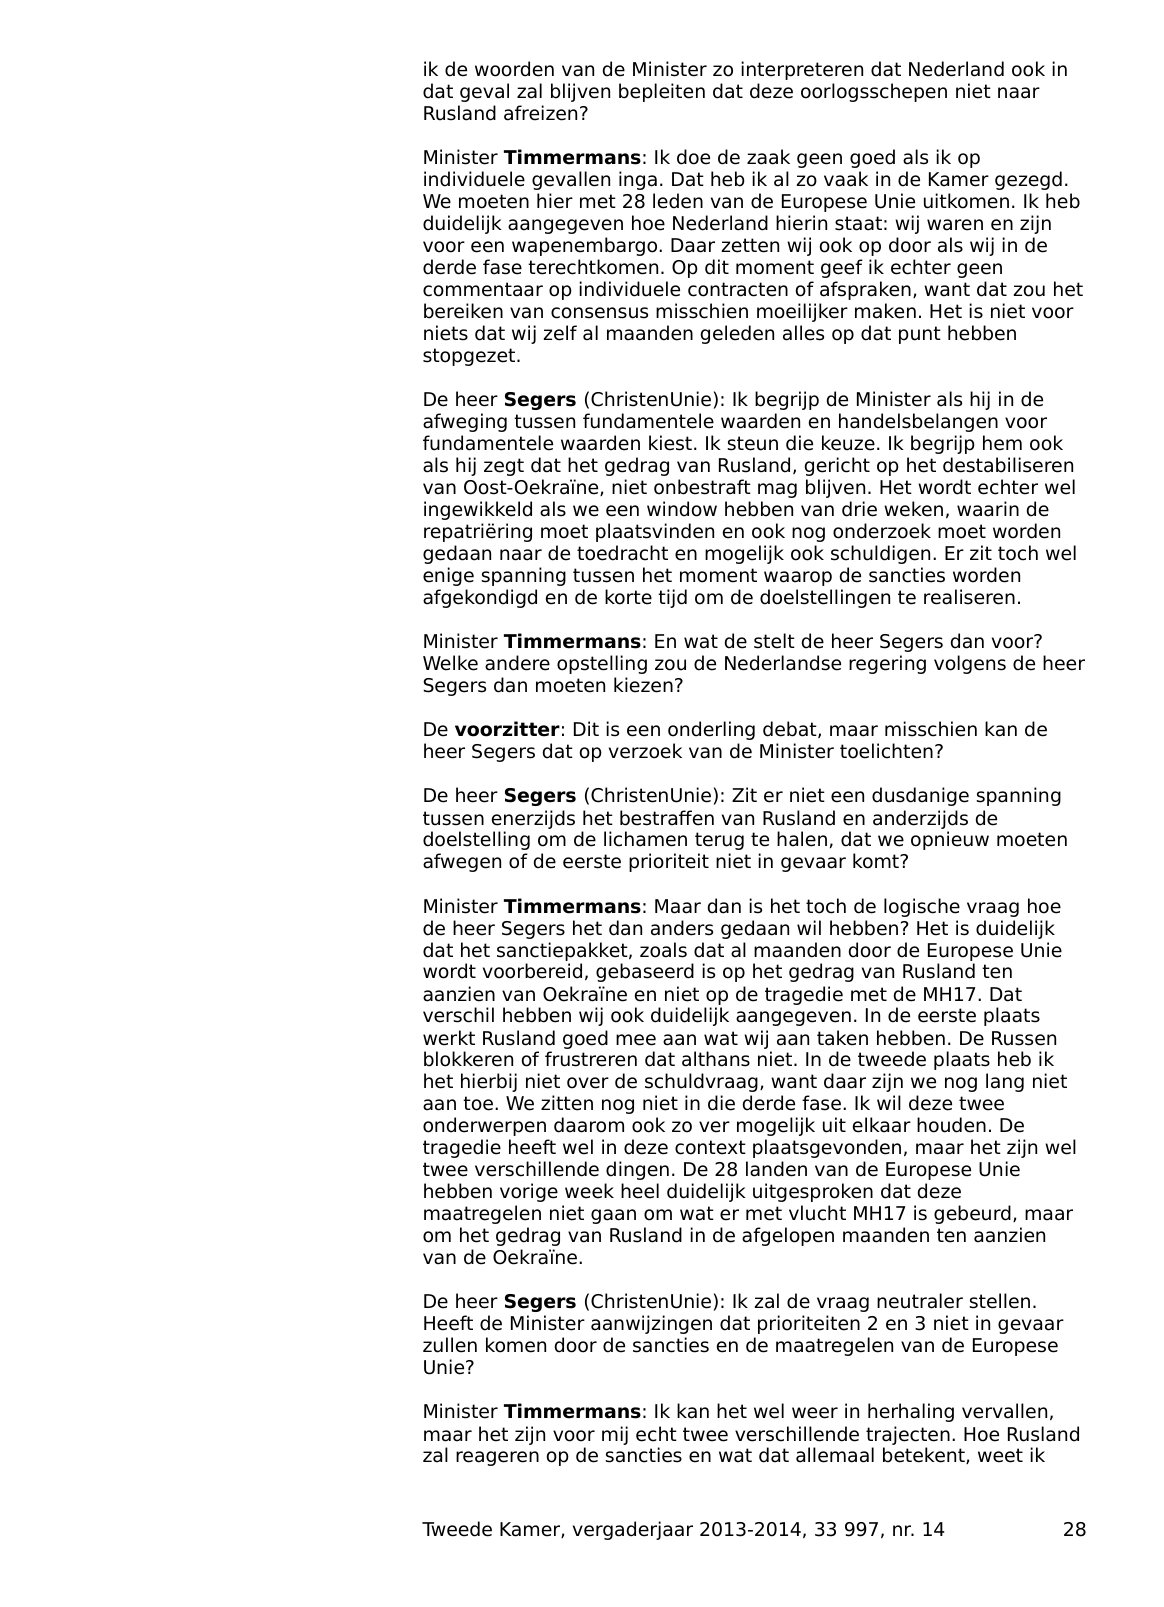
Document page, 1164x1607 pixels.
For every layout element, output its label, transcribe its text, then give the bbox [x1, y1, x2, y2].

text Minister Timmermans: Ik doe de zaak geen goed als ik op individuele gevallen inga. Dat heb ik al zo vaak in de Kamer gezegd. We moeten hier met 28 leden van de Europese Unie uitkomen. Ik heb duidelijk aangegeven hoe Nederland hierin staat: wij waren en zijn voor een wapenembargo. Daar zetten wij ook op door als wij in de derde fase terechtkomen. Op dit moment geef ik echter geen commentaar op individuele contracten of afspraken, want dat zou het bereiken van consensus misschien moeilijker maken. Het is niet voor niets dat wij zelf al maanden geleden alles op dat punt hebben stopgezet. [422, 147, 1087, 367]
text De heer Segers (ChristenUnie): Ik begrijp de Minister als hij in de afweging tussen fundamentele waarden en handelsbelangen voor fundamentele waarden kiest. Ik steun die keuze. Ik begrijp hem ook als hij zegt dat het gedrag van Rusland, gericht op het destabiliseren van Oost-Oekraïne, niet onbestraft mag blijven. Het wordt echter wel ingewikkeld als we een window hebben van drie weken, waarin de repatriëring moet plaatsvinden en ook nog onderzoek moet worden gedaan naar de toedracht en mogelijk ook schuldigen. Er zit toch wel enige spanning tussen het moment waarop de sancties worden afgekondigd en de korte tijd om de doelstellingen te realiseren. [422, 389, 1087, 609]
text De voorzitter: Dit is een onderling debat, maar misschien kan de heer Segers dat op verzoek van de Minister toelichten? [422, 719, 1087, 763]
text Minister Timmermans: En wat de stelt de heer Segers dan voor? Welke andere opstelling zou de Nederlandse regering volgens de heer Segers dan moeten kiezen? [422, 631, 1087, 697]
text Minister Timmermans: Maar dan is het toch de logische vraag hoe de heer Segers het dan anders gedaan wil hebben? Het is duidelijk dat het sanctiepakket, zoals dat al maanden door de Europese Unie wordt voorbereid, gebaseerd is op het gedrag van Rusland ten aanzien van Oekraïne en niet op de tragedie met de MH17. Dat verschil hebben wij ook duidelijk aangegeven. In de eerste plaats werkt Rusland goed mee aan wat wij aan taken hebben. De Russen blokkeren of frustreren dat althans niet. In de tweede plaats heb ik het hierbij niet over de schuldvraag, want daar zijn we nog lang niet aan toe. We zitten nog niet in die derde fase. Ik wil deze twee onderwerpen daarom ook zo ver mogelijk uit elkaar houden. De tragedie heeft wel in deze context plaatsgevonden, maar het zijn wel twee verschillende dingen. De 28 landen van de Europese Unie hebben vorige week heel duidelijk uitgesproken dat deze maatregelen niet gaan om wat er met vlucht MH17 is gebeurd, maar om het gedrag van Rusland in de afgelopen maanden ten aanzien van de Oekraïne. [422, 896, 1087, 1269]
text ik de woorden van de Minister zo interpreteren dat Nederland ook in dat geval zal blijven bepleiten dat deze oorlogsschepen niet naar Rusland afreizen? [422, 59, 1087, 125]
text De heer Segers (ChristenUnie): Zit er niet een dusdanige spanning tussen enerzijds het bestraffen van Rusland en anderzijds de doelstelling om de lichamen terug te halen, dat we opnieuw moeten afwegen of de eerste prioriteit niet in gevaar komt? [422, 785, 1087, 873]
text Minister Timmermans: Ik kan het wel weer in herhaling vervallen, maar het zijn voor mij echt twee verschillende trajecten. Hoe Rusland zal reageren op de sancties en wat dat allemaal betekent, weet ik [422, 1401, 1087, 1467]
text De heer Segers (ChristenUnie): Ik zal de vraag neutraler stellen. Heeft de Minister aanwijzingen dat prioriteiten 2 en 3 niet in gevaar zullen komen door de sancties en de maatregelen van de Europese Unie? [422, 1291, 1087, 1379]
